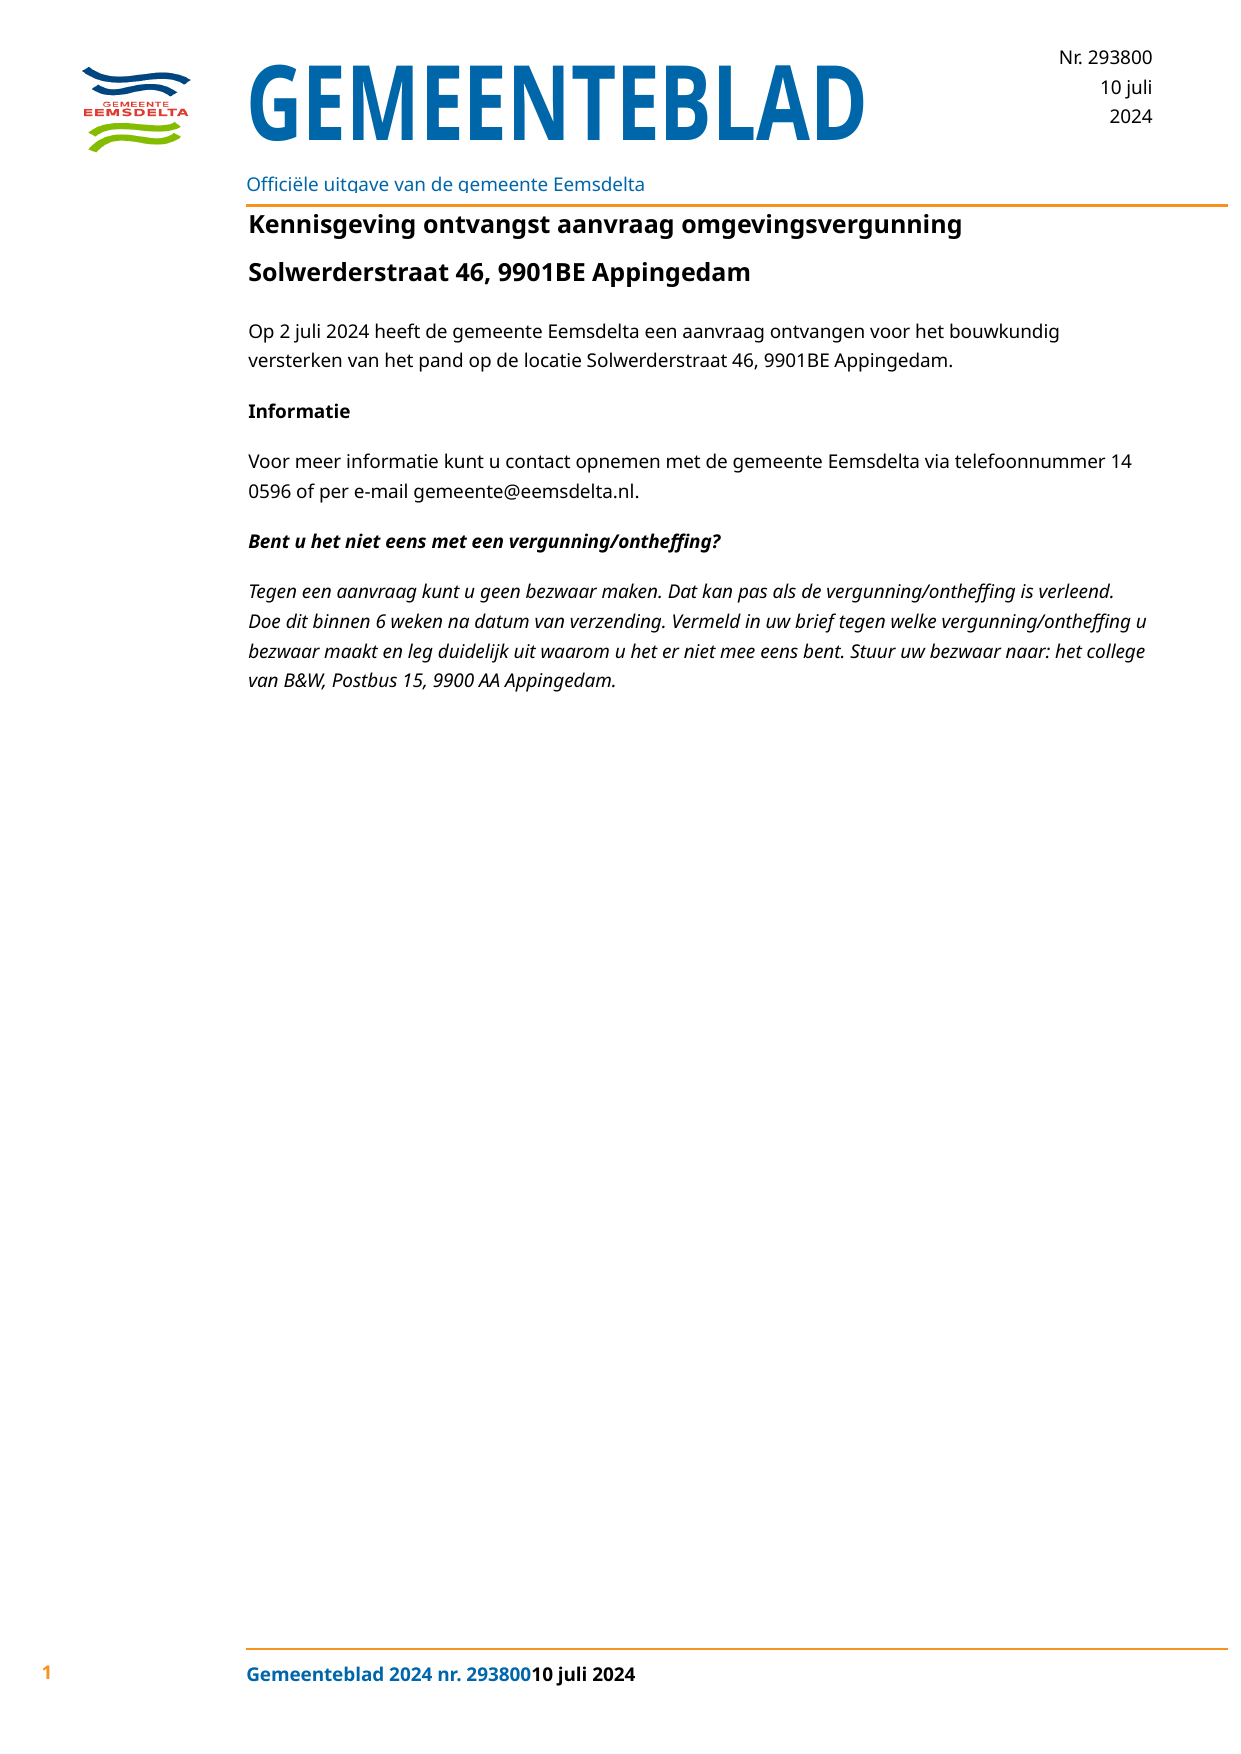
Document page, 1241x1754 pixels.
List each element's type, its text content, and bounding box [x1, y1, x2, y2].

text Op 2 juli 2024 heeft de gemeente Eemsdelta een aanvraag ontvangen voor het bouwkundig versterken van het pand op de locatie Solwerderstraat 46, 9901BE Appingedam. [248, 318, 1152, 373]
text Voor meer informatie kunt u contact opnemen met de gemeente Eemsdelta via telefoonnummer 14 0596 of per e-mail gemeente@eemsdelta.nl. [248, 448, 1152, 504]
text Tegen een aanvraag kunt u geen bezwaar maken. Dat kan pas als de vergunning/ontheffing is verleend. Doe dit binnen 6 weken na datum van verzending. Vermeld in uw brief tegen welke vergunning/ontheffing u bezwaar maakt en leg duidelijk uit waarom u het er niet mee eens bent. Stuur uw bezwaar naar: het college van B&W, Postbus 15, 9900 AA Appingedam. [248, 579, 1152, 693]
text Informatie [248, 398, 1152, 424]
text Kennisgeving ontvangst aanvraag omgevingsvergunning Solwerderstraat 46, 9901BE Appingedam [248, 207, 1152, 288]
picture [41, 47, 231, 172]
text Bent u het niet eens met een vergunning/ontheffing? [248, 528, 1152, 554]
